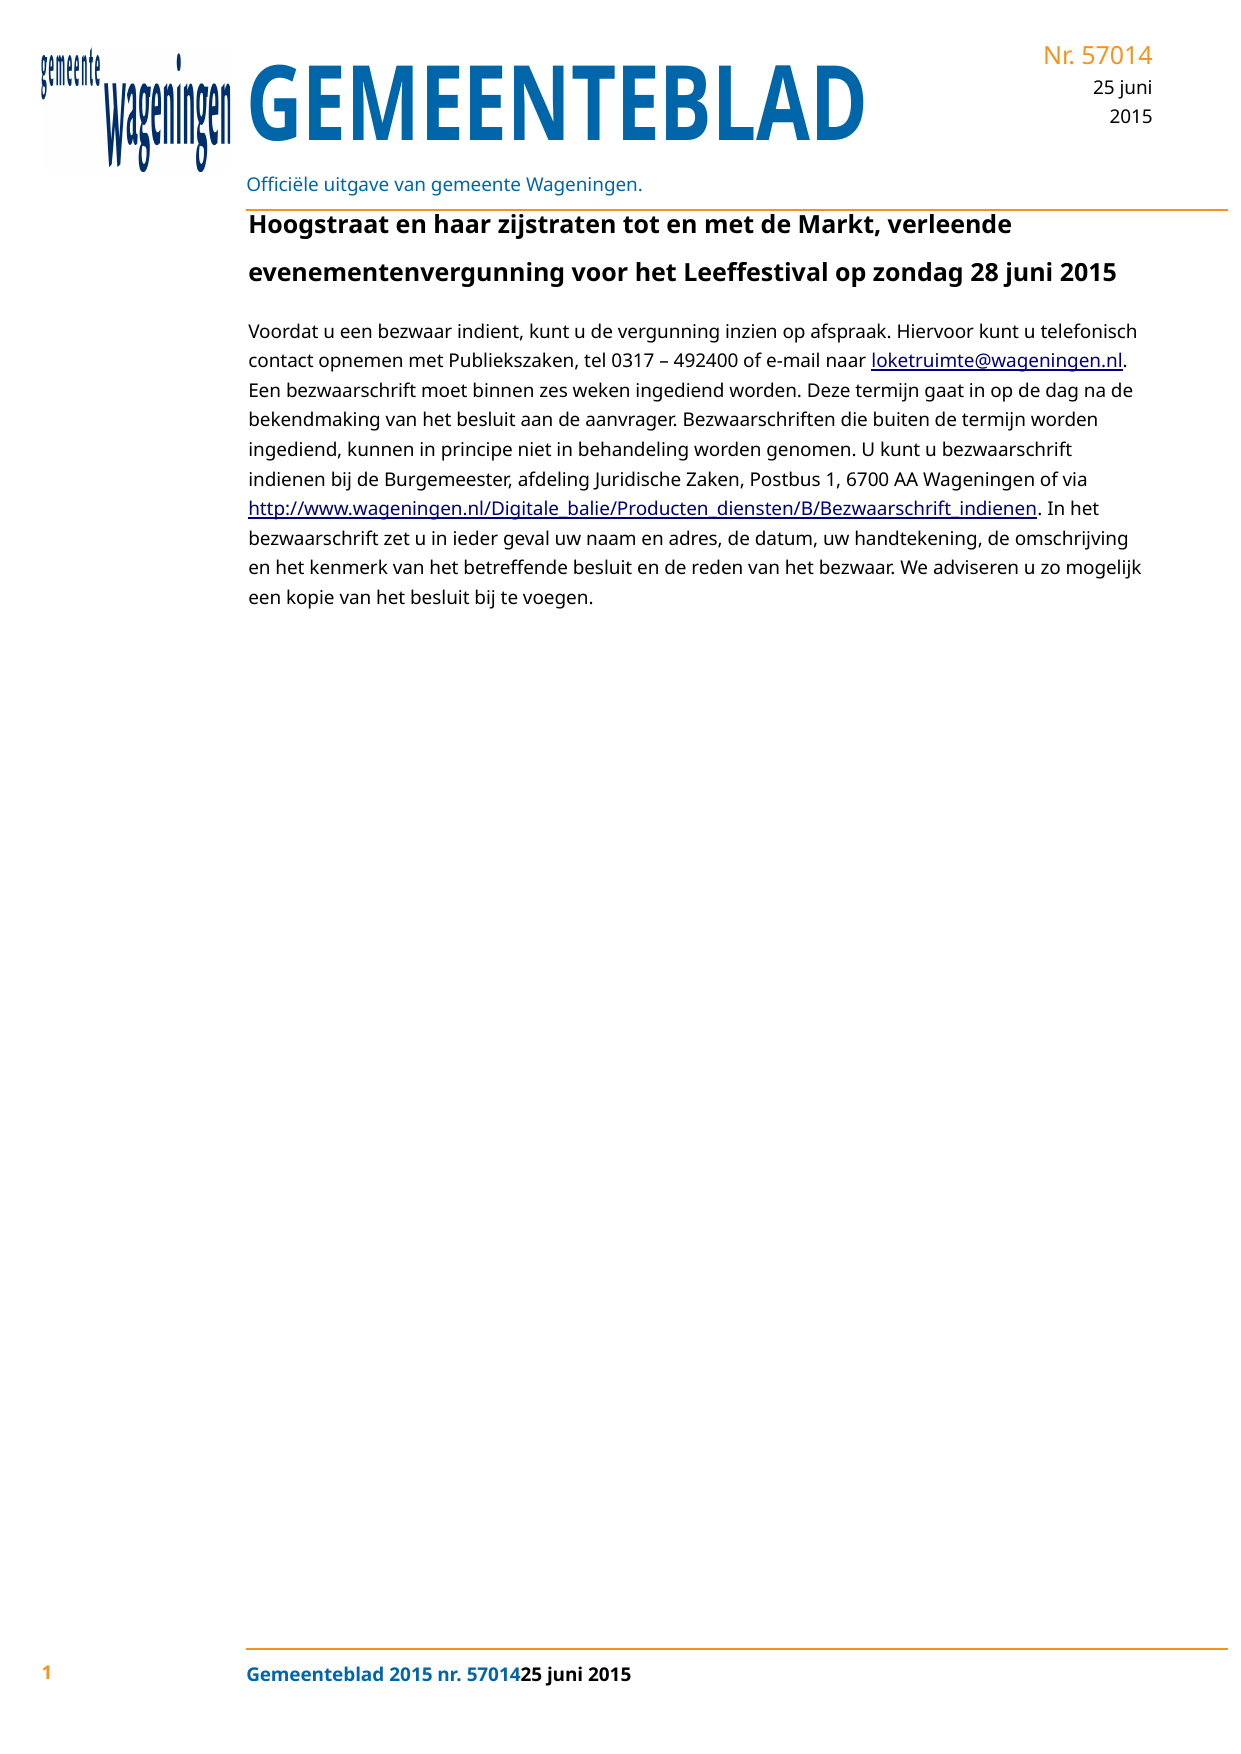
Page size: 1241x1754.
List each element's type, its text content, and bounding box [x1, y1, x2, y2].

picture [41, 47, 231, 172]
text Voordat u een bezwaar indient, kunt u de vergunning inzien op afspraak. Hiervoor kunt u telefonisch contact opnemen met Publiekszaken, tel 0317 – 492400 of e-mail naar loketruimte@wageningen.nl. Een bezwaarschrift moet binnen zes weken ingediend worden. Deze termijn gaat in op de dag na de bekendmaking van het besluit aan de aanvrager. Bezwaarschriften die buiten de termijn worden ingediend, kunnen in principe niet in behandeling worden genomen. U kunt u bezwaarschrift indienen bij de Burgemeester, afdeling Juridische Zaken, Postbus 1, 6700 AA Wageningen of via http://www.wageningen.nl/Digitale_balie/Producten_diensten/B/Bezwaarschrift_indienen. In het bezwaarschrift zet u in ieder geval uw naam en adres, de datum, uw handtekening, de omschrijving en het kenmerk van het betreffende besluit en de reden van het bezwaar. We adviseren u zo mogelijk een kopie van het besluit bij te voegen. [248, 318, 1152, 610]
text Hoogstraat en haar zijstraten tot en met de Markt, verleende evenementenvergunning voor het Leeffestival op zondag 28 juni 2015 [248, 211, 1152, 288]
